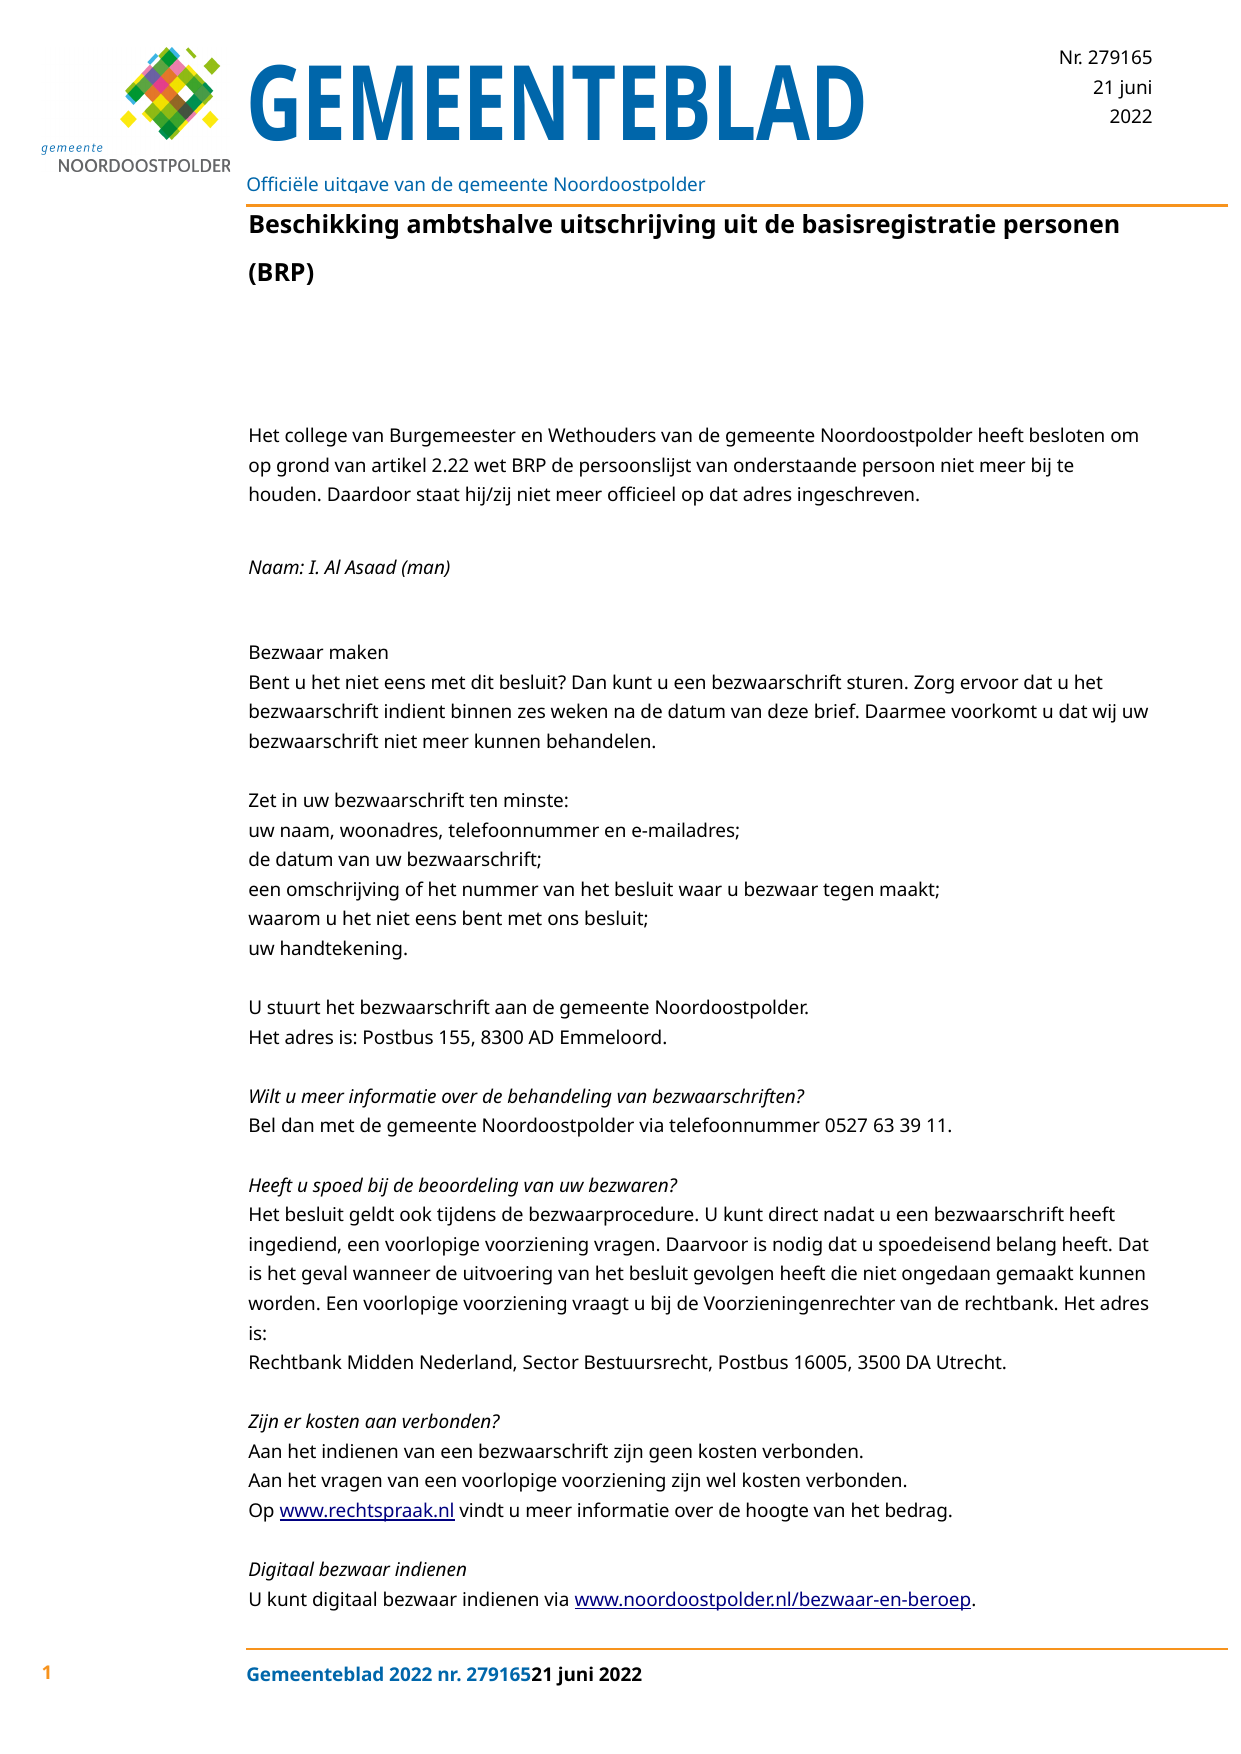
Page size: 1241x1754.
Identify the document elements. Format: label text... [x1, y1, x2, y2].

text een omschrijving of het nummer van het besluit waar u bezwaar tegen maakt; [248, 876, 1152, 902]
text uw handtekening. [248, 935, 1152, 961]
text Beschikking ambtshalve uitschrijving uit de basisregistratie personen (BRP) [248, 207, 1152, 288]
text Zijn er kosten aan verbonden? [248, 1408, 1152, 1434]
text Digitaal bezwaar indienen [248, 1556, 1152, 1582]
text Heeft u spoed bij de beoordeling van uw bezwaren? [248, 1172, 1152, 1197]
text Bezwaar maken [248, 639, 1152, 665]
text Het college van Burgemeester en Wethouders van de gemeente Noordoostpolder heeft besloten om op grond van artikel 2.22 wet BRP de persoonslijst van onderstaande persoon niet meer bij te houden. Daardoor staat hij/zij niet meer officieel op dat adres ingeschreven. [248, 422, 1152, 507]
text Wilt u meer informatie over de behandeling van bezwaarschriften? [248, 1083, 1152, 1109]
text U kunt digitaal bezwaar indienen via www.noordoostpolder.nl/bezwaar-en-beroep. [248, 1586, 1152, 1612]
text Rechtbank Midden Nederland, Sector Bestuursrecht, Postbus 16005, 3500 DA Utrecht. [248, 1349, 1152, 1375]
text Het besluit geldt ook tijdens de bezwaarprocedure. U kunt direct nadat u een bezwaarschrift heeft ingediend, een voorlopige voorziening vragen. Daarvoor is nodig dat u spoedeisend belang heeft. Dat is het geval wanneer de uitvoering van het besluit gevolgen heeft die niet ongedaan gemaakt kunnen worden. Een voorlopige voorziening vraagt u bij de Voorzieningenrechter van de rechtbank. Het adres is: [248, 1201, 1152, 1345]
text Naam: I. Al Asaad (man) [248, 554, 1152, 580]
text Bent u het niet eens met dit besluit? Dan kunt u een bezwaarschrift sturen. Zorg ervoor dat u het bezwaarschrift indient binnen zes weken na de datum van deze brief. Daarmee voorkomt u dat wij uw bezwaarschrift niet meer kunnen behandelen. [248, 669, 1152, 754]
text de datum van uw bezwaarschrift; [248, 846, 1152, 872]
text Op www.rechtspraak.nl vindt u meer informatie over de hoogte van het bedrag. [248, 1497, 1152, 1523]
text waarom u het niet eens bent met ons besluit; [248, 906, 1152, 931]
text Aan het indienen van een bezwaarschrift zijn geen kosten verbonden. [248, 1438, 1152, 1464]
text U stuurt het bezwaarschrift aan de gemeente Noordoostpolder. [248, 994, 1152, 1020]
text Zet in uw bezwaarschrift ten minste: [248, 787, 1152, 813]
text uw naam, woonadres, telefoonnummer en e-mailadres; [248, 817, 1152, 842]
text Het adres is: Postbus 155, 8300 AD Emmeloord. [248, 1024, 1152, 1049]
text Bel dan met de gemeente Noordoostpolder via telefoonnummer 0527 63 39 11. [248, 1113, 1152, 1138]
text Aan het vragen van een voorlopige voorziening zijn wel kosten verbonden. [248, 1468, 1152, 1493]
picture [41, 47, 231, 172]
